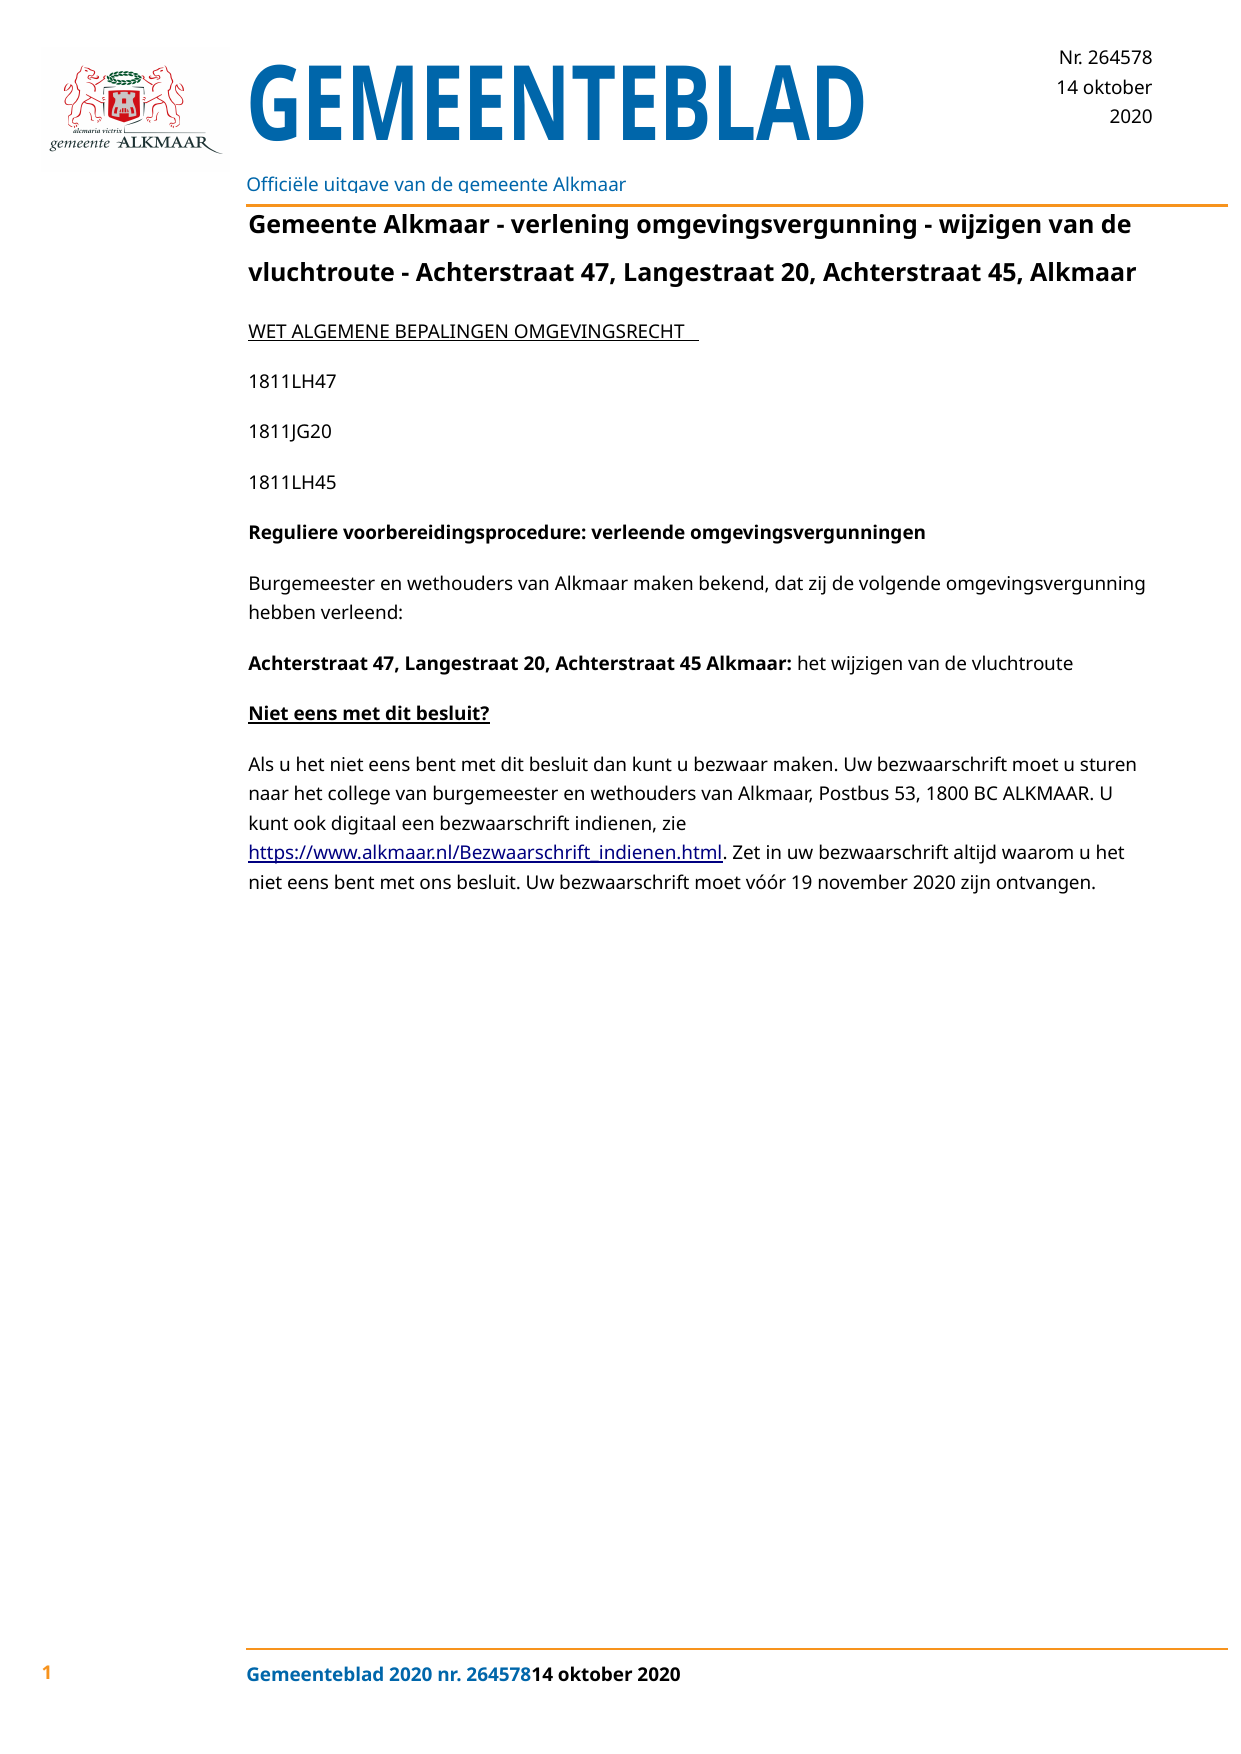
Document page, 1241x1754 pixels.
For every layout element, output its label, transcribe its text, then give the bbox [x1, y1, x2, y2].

text Burgemeester en wethouders van Alkmaar maken bekend, dat zij de volgende omgevingsvergunning hebben verleend: [248, 570, 1152, 625]
text 1811JG20 [248, 419, 1152, 444]
picture [41, 47, 231, 172]
text WET ALGEMENE BEPALINGEN OMGEVINGSRECHT [248, 318, 1152, 344]
text Gemeente Alkmaar - verlening omgevingsvergunning - wijzigen van de vluchtroute - Achterstraat 47, Langestraat 20, Achterstraat 45, Alkmaar [248, 207, 1152, 288]
text Reguliere voorbereidingsprocedure: verleende omgevingsvergunningen [248, 519, 1152, 545]
text Als u het niet eens bent met dit besluit dan kunt u bezwaar maken. Uw bezwaarschrift moet u sturen naar het college van burgemeester en wethouders van Alkmaar, Postbus 53, 1800 BC ALKMAAR. U kunt ook digitaal een bezwaarschrift indienen, zie https://www.alkmaar.nl/Bezwaarschrift_indienen.html. Zet in uw bezwaarschrift altijd waarom u het niet eens bent met ons besluit. Uw bezwaarschrift moet vóór 19 november 2020 zijn ontvangen. [248, 751, 1152, 895]
text Achterstraat 47, Langestraat 20, Achterstraat 45 Alkmaar: het wijzigen van de vluchtroute [248, 650, 1152, 676]
text 1811LH47 [248, 368, 1152, 394]
text 1811LH45 [248, 469, 1152, 495]
text Niet eens met dit besluit? [248, 700, 1152, 726]
